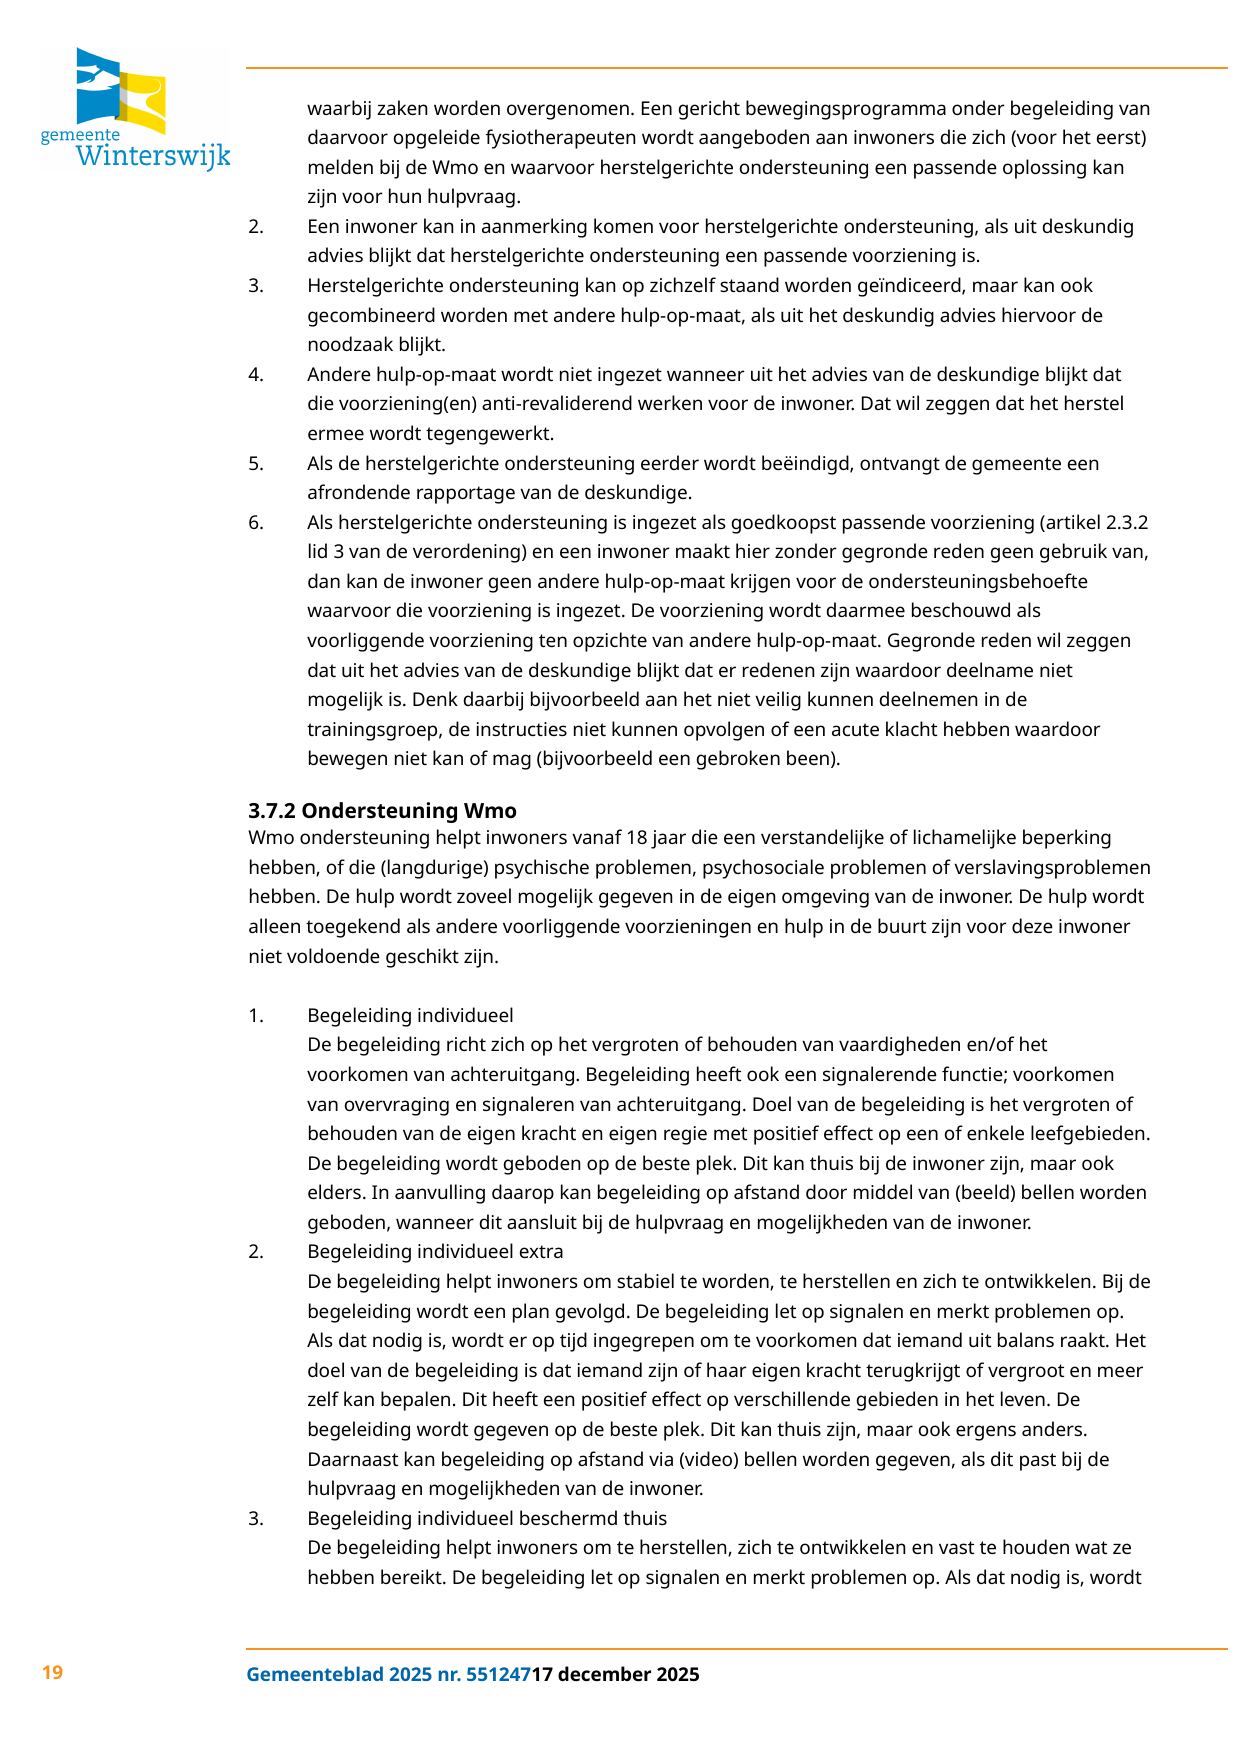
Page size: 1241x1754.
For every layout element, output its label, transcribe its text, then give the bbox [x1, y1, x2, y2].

list Herstelgerichte ondersteuning kan op zichzelf staand worden geïndiceerd, maar kan ook gecombineerd worden met andere hulp-op-maat, als uit het deskundig advies hiervoor de noodzaak blijkt. [248, 272, 1152, 357]
picture [41, 47, 231, 172]
list Begeleiding individueel [248, 1002, 1152, 1028]
list Begeleiding individueel extra [248, 1239, 1152, 1264]
list Als herstelgerichte ondersteuning is ingezet als goedkoopst passende voorziening (artikel 2.3.2 lid 3 van de verordening) en een inwoner maakt hier zonder gegronde reden geen gebruik van, dan kan de inwoner geen andere hulp-op-maat krijgen voor de ondersteuningsbehoefte waarvoor die voorziening is ingezet. De voorziening wordt daarmee beschouwd als voorliggende voorziening ten opzichte van andere hulp-op-maat. Gegronde reden wil zeggen dat uit het advies van de deskundige blijkt dat er redenen zijn waardoor deelname niet mogelijk is. Denk daarbij bijvoorbeeld aan het niet veilig kunnen deelnemen in de trainingsgroep, de instructies niet kunnen opvolgen of een acute klacht hebben waardoor bewegen niet kan of mag (bijvoorbeeld een gebroken been). [248, 509, 1152, 771]
list Als de herstelgerichte ondersteuning eerder wordt beëindigd, ontvangt de gemeente een afrondende rapportage van de deskundige. [248, 450, 1152, 505]
list Een inwoner kan in aanmerking komen voor herstelgerichte ondersteuning, als uit deskundig advies blijkt dat herstelgerichte ondersteuning een passende voorziening is. [248, 213, 1152, 268]
picture [225, 153, 231, 162]
text 3.7.2 Ondersteuning Wmo [248, 796, 1152, 824]
list Begeleiding individueel beschermd thuis [248, 1505, 1152, 1531]
text Wmo ondersteuning helpt inwoners vanaf 18 jaar die een verstandelijke of lichamelijke beperking hebben, of die (langdurige) psychische problemen, psychosociale problemen of verslavingsproblemen hebben. De hulp wordt zoveel mogelijk gegeven in de eigen omgeving van de inwoner. De hulp wordt alleen toegekend als andere voorliggende voorzieningen en hulp in de buurt zijn voor deze inwoner niet voldoende geschikt zijn. [248, 824, 1152, 968]
list De begeleiding richt zich op het vergroten of behouden van vaardigheden en/of het voorkomen van achteruitgang. Begeleiding heeft ook een signalerende functie; voorkomen van overvraging en signaleren van achteruitgang. Doel van de begeleiding is het vergroten of behouden van de eigen kracht en eigen regie met positief effect op een of enkele leefgebieden. De begeleiding wordt geboden op de beste plek. Dit kan thuis bij de inwoner zijn, maar ook elders. In aanvulling daarop kan begeleiding op afstand door middel van (beeld) bellen worden geboden, wanneer dit aansluit bij de hulpvraag en mogelijkheden van de inwoner. [248, 1032, 1152, 1235]
list waarbij zaken worden overgenomen. Een gericht bewegingsprogramma onder begeleiding van daarvoor opgeleide fysiotherapeuten wordt aangeboden aan inwoners die zich (voor het eerst) melden bij de Wmo en waarvoor herstelgerichte ondersteuning een passende oplossing kan zijn voor hun hulpvraag. [248, 95, 1152, 209]
list De begeleiding helpt inwoners om te herstellen, zich te ontwikkelen en vast te houden wat ze hebben bereikt. De begeleiding let op signalen en merkt problemen op. Als dat nodig is, wordt [248, 1534, 1152, 1590]
list De begeleiding helpt inwoners om stabiel te worden, te herstellen en zich te ontwikkelen. Bij de begeleiding wordt een plan gevolgd. De begeleiding let op signalen en merkt problemen op. Als dat nodig is, wordt er op tijd ingegrepen om te voorkomen dat iemand uit balans raakt. Het doel van de begeleiding is dat iemand zijn of haar eigen kracht terugkrijgt of vergroot en meer zelf kan bepalen. Dit heeft een positief effect op verschillende gebieden in het leven. De begeleiding wordt gegeven op de beste plek. Dit kan thuis zijn, maar ook ergens anders. Daarnaast kan begeleiding op afstand via (video) bellen worden gegeven, als dit past bij de hulpvraag en mogelijkheden van de inwoner. [248, 1268, 1152, 1501]
list Andere hulp-op-maat wordt niet ingezet wanneer uit het advies van de deskundige blijkt dat die voorziening(en) anti-revaliderend werken voor de inwoner. Dat wil zeggen dat het herstel ermee wordt tegengewerkt. [248, 361, 1152, 446]
